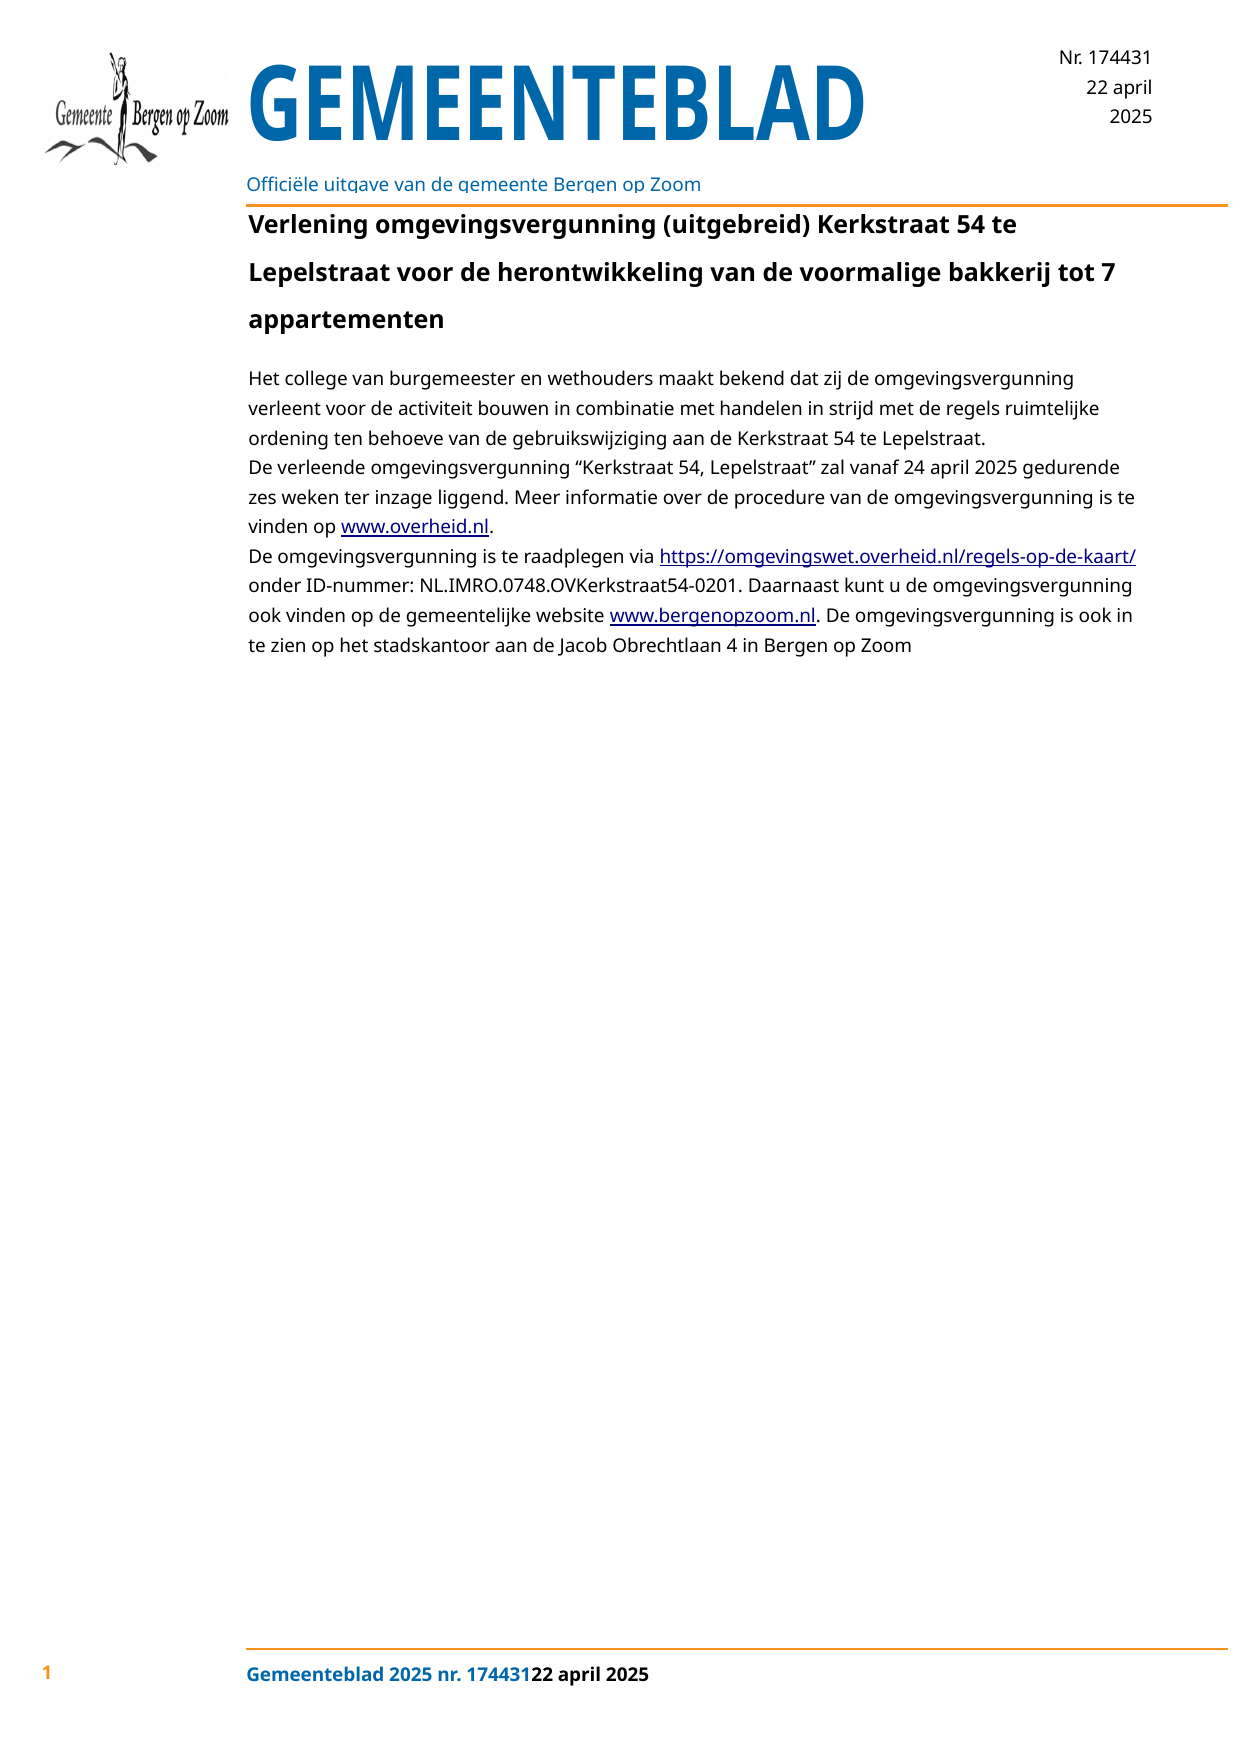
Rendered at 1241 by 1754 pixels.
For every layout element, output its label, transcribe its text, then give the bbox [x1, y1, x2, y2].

text Verlening omgevingsvergunning (uitgebreid) Kerkstraat 54 te Lepelstraat voor de herontwikkeling van de voormalige bakkerij tot 7 appartementen [248, 207, 1152, 336]
text Het college van burgemeester en wethouders maakt bekend dat zij de omgevingsvergunning verleent voor de activiteit bouwen in combinatie met handelen in strijd met de regels ruimtelijke ordening ten behoeve van de gebruikswijziging aan de Kerkstraat 54 te Lepelstraat. [248, 366, 1152, 450]
picture [41, 47, 231, 172]
text De verleende omgevingsvergunning “Kerkstraat 54, Lepelstraat” zal vanaf 24 april 2025 gedurende zes weken ter inzage liggend. Meer informatie over de procedure van de omgevingsvergunning is te vinden op www.overheid.nl. [248, 454, 1152, 539]
text De omgevingsvergunning is te raadplegen via https://omgevingswet.overheid.nl/regels-op-de-kaart/ onder ID-nummer: NL.IMRO.0748.OVKerkstraat54-0201. Daarnaast kunt u de omgevingsvergunning ook vinden op de gemeentelijke website www.bergenopzoom.nl. De omgevingsvergunning is ook in te zien op het stadskantoor aan de Jacob Obrechtlaan 4 in Bergen op Zoom [248, 543, 1152, 657]
